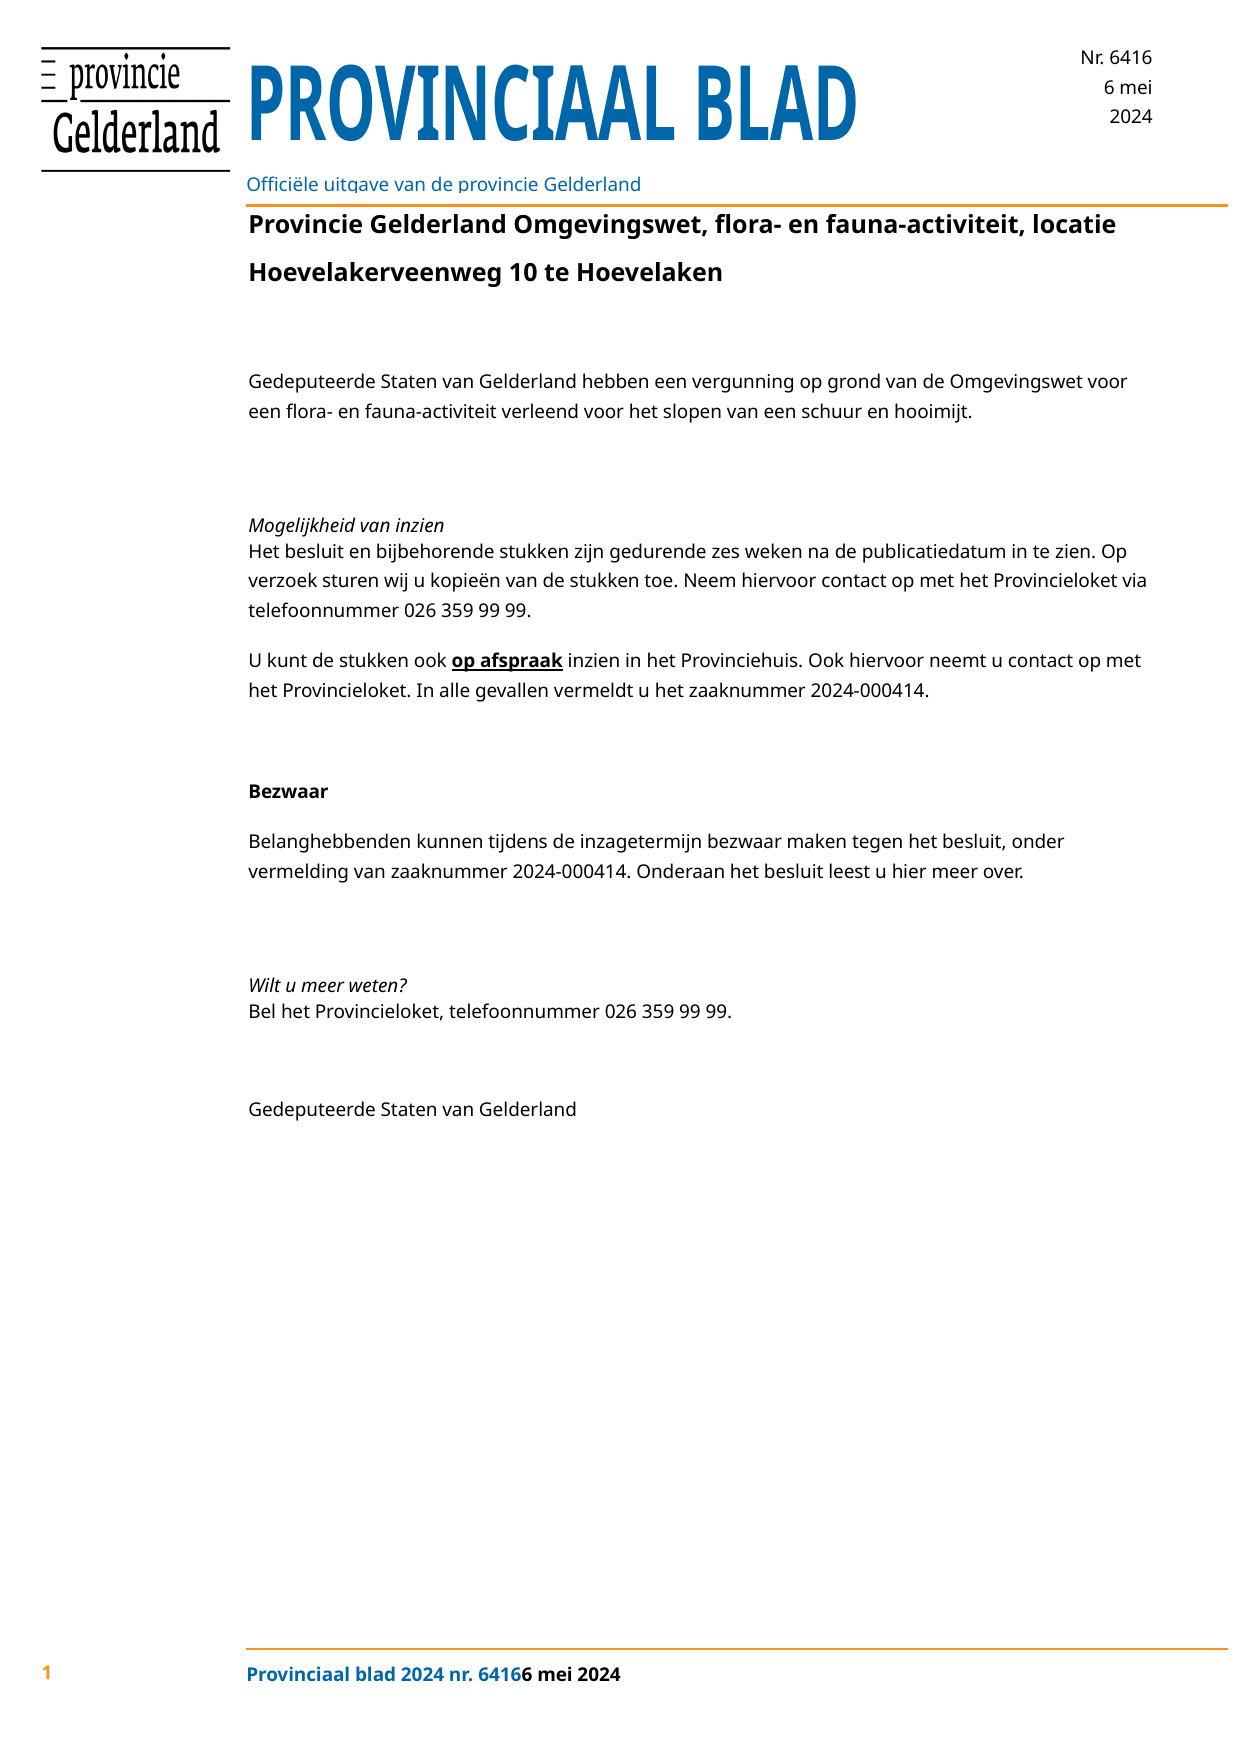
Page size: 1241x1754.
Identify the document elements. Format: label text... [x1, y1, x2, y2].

picture [41, 47, 231, 172]
text Het besluit en bijbehorende stukken zijn gedurende zes weken na de publicatiedatum in te zien. Op verzoek sturen wij u kopieën van de stukken toe. Neem hiervoor contact op met het Provincieloket via telefoonnummer 026 359 99 99. [248, 538, 1152, 623]
text Gedeputeerde Staten van Gelderland hebben een vergunning op grond van de Omgevingswet voor een flora- en fauna-activiteit verleend voor het slopen van een schuur en hooimijt. [248, 368, 1152, 424]
text Mogelijkheid van inzien [248, 512, 1152, 538]
text Bel het Provincieloket, telefoonnummer 026 359 99 99. [248, 998, 1152, 1024]
text Bezwaar [248, 778, 1152, 804]
text Wilt u meer weten? [248, 972, 1152, 998]
text Belanghebbenden kunnen tijdens de inzagetermijn bezwaar maken tegen het besluit, onder vermelding van zaaknummer 2024-000414. Onderaan het besluit leest u hier meer over. [248, 828, 1152, 884]
text U kunt de stukken ook op afspraak inzien in het Provinciehuis. Ook hiervoor neemt u contact op met het Provincieloket. In alle gevallen vermeldt u het zaaknummer 2024-000414. [248, 648, 1152, 703]
text Provincie Gelderland Omgevingswet, flora- en fauna-activiteit, locatie Hoevelakerveenweg 10 te Hoevelaken [248, 207, 1152, 288]
text Gedeputeerde Staten van Gelderland [248, 1096, 1152, 1122]
